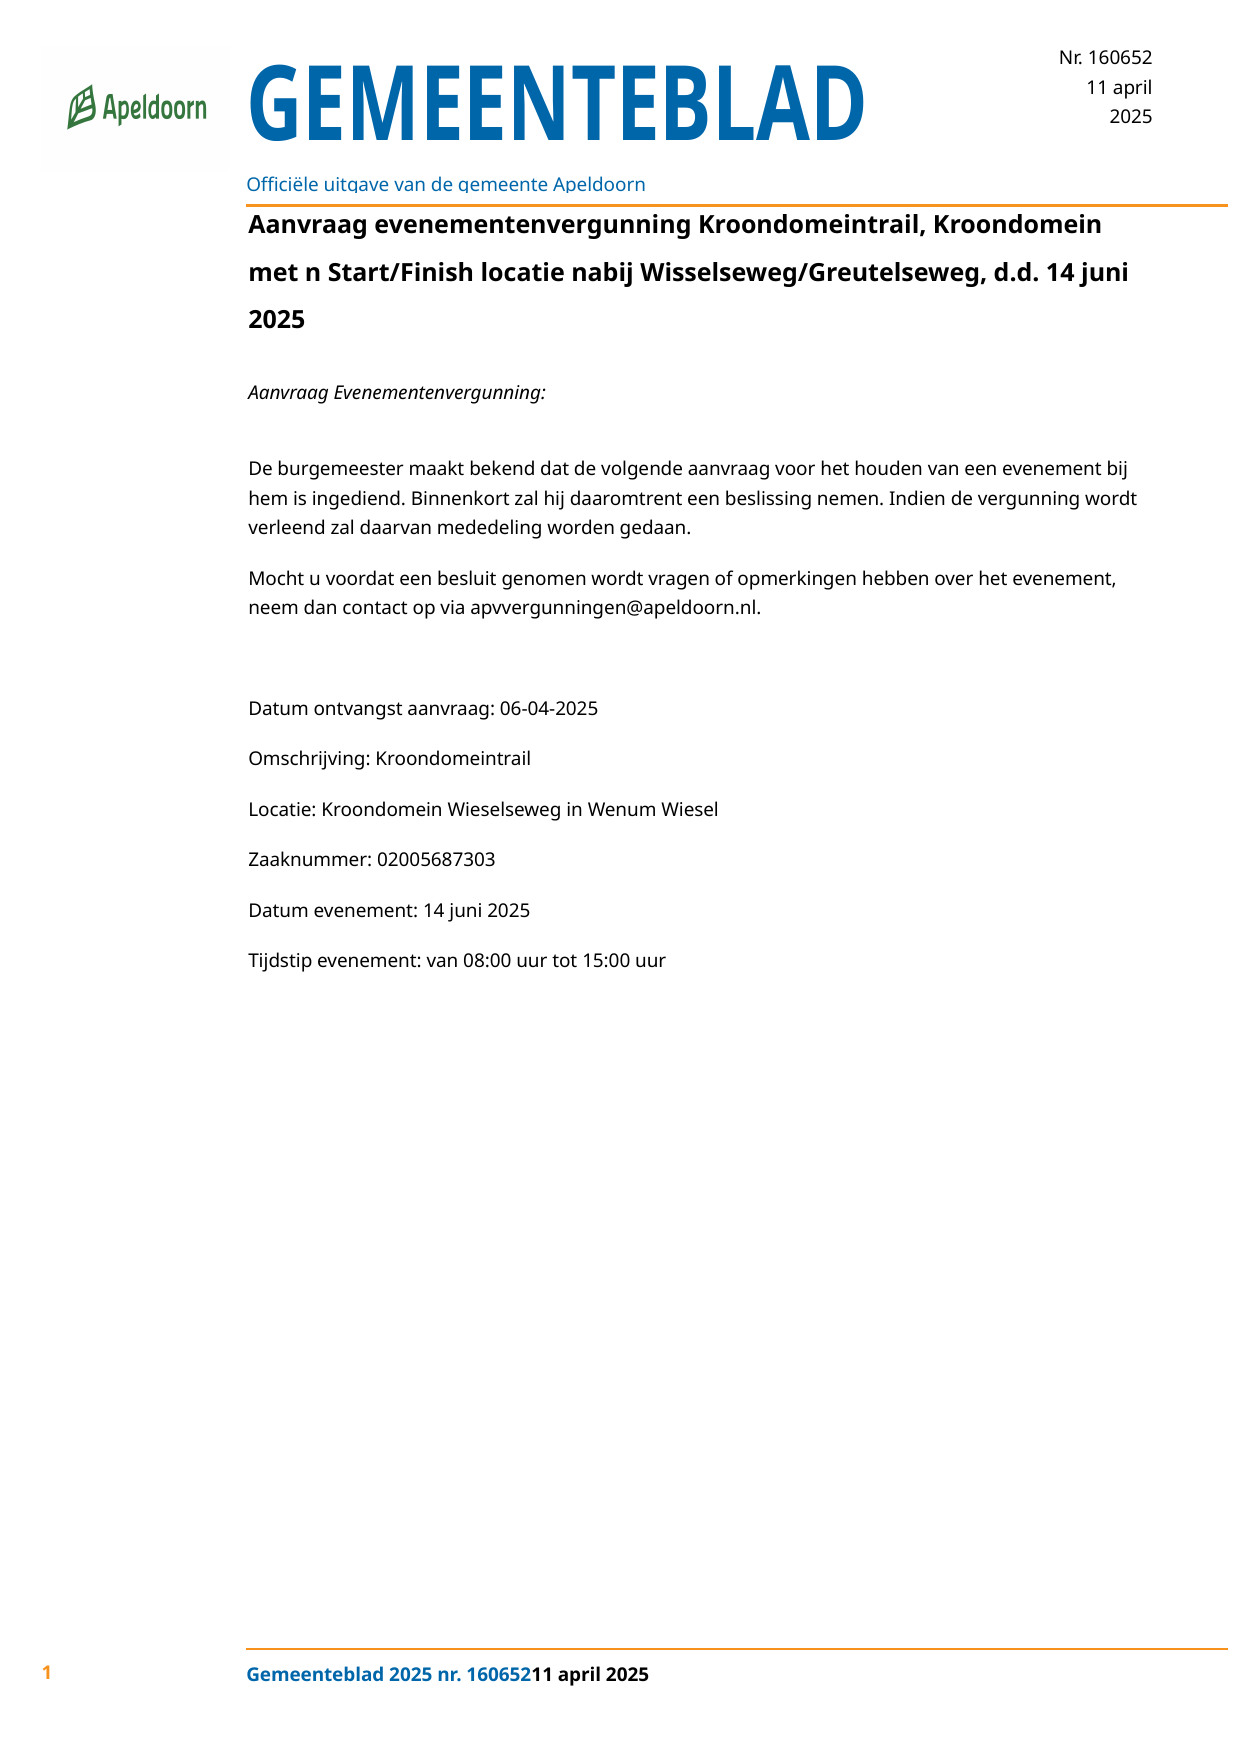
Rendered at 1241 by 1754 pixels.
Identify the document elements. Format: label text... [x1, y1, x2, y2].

text Omschrijving: Kroondomeintrail [248, 746, 1152, 771]
text Locatie: Kroondomein Wieselseweg in Wenum Wiesel [248, 796, 1152, 822]
text Aanvraag evenementenvergunning Kroondomeintrail, Kroondomein met n Start/Finish locatie nabij Wisselseweg/Greutelseweg, d.d. 14 juni 2025 [248, 207, 1152, 336]
picture [41, 47, 231, 172]
text De burgemeester maakt bekend dat de volgende aanvraag voor het houden van een evenement bij hem is ingediend. Binnenkort zal hij daaromtrent een beslissing nemen. Indien de vergunning wordt verleend zal daarvan mededeling worden gedaan. [248, 455, 1152, 540]
text Tijdstip evenement: van 08:00 uur tot 15:00 uur [248, 947, 1152, 973]
text Aanvraag Evenementenvergunning: [248, 379, 1152, 405]
text Zaaknummer: 02005687303 [248, 846, 1152, 872]
text Mocht u voordat een besluit genomen wordt vragen of opmerkingen hebben over het evenement, neem dan contact op via apvvergunningen@apeldoorn.nl. [248, 565, 1152, 620]
text Datum ontvangst aanvraag: 06-04-2025 [248, 695, 1152, 721]
text Datum evenement: 14 juni 2025 [248, 897, 1152, 923]
